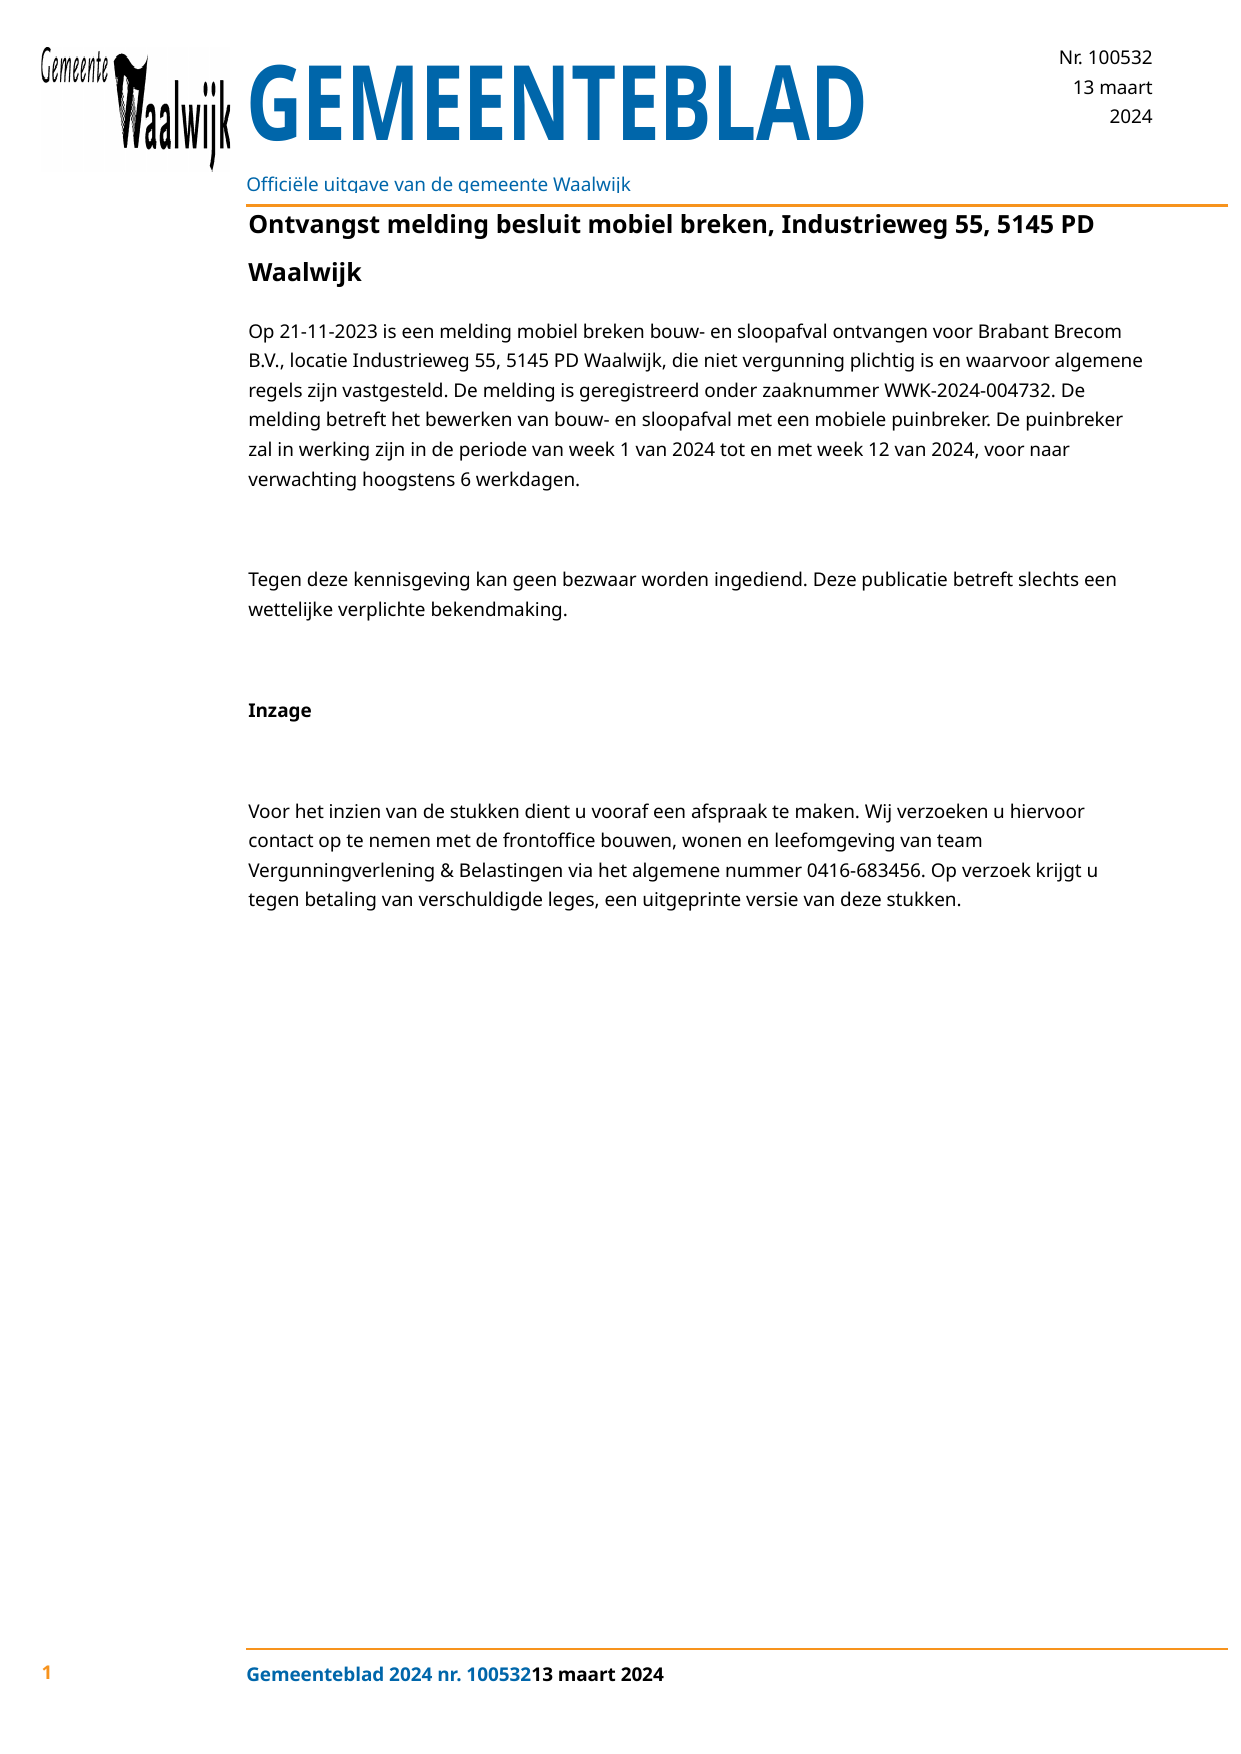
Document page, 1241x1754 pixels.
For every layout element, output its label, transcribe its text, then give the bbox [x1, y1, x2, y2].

text Voor het inzien van de stukken dient u vooraf een afspraak te maken. Wij verzoeken u hiervoor contact op te nemen met de frontoffice bouwen, wonen en leefomgeving van team Vergunningverlening & Belastingen via het algemene nummer 0416-683456. Op verzoek krijgt u tegen betaling van verschuldigde leges, een uitgeprinte versie van deze stukken. [248, 798, 1152, 912]
text Tegen deze kennisgeving kan geen bezwaar worden ingediend. Deze publicatie betreft slechts een wettelijke verplichte bekendmaking. [248, 567, 1152, 622]
text Op 21-11-2023 is een melding mobiel breken bouw- en sloopafval ontvangen voor Brabant Brecom B.V., locatie Industrieweg 55, 5145 PD Waalwijk, die niet vergunning plichtig is en waarvoor algemene regels zijn vastgesteld. De melding is geregistreerd onder zaaknummer WWK-2024-004732. De melding betreft het bewerken van bouw- en sloopafval met een mobiele puinbreker. De puinbreker zal in werking zijn in de periode van week 1 van 2024 tot en met week 12 van 2024, voor naar verwachting hoogstens 6 werkdagen. [248, 318, 1152, 492]
picture [41, 47, 231, 172]
text Ontvangst melding besluit mobiel breken, Industrieweg 55, 5145 PD Waalwijk [248, 207, 1152, 288]
text Inzage [248, 697, 1152, 723]
